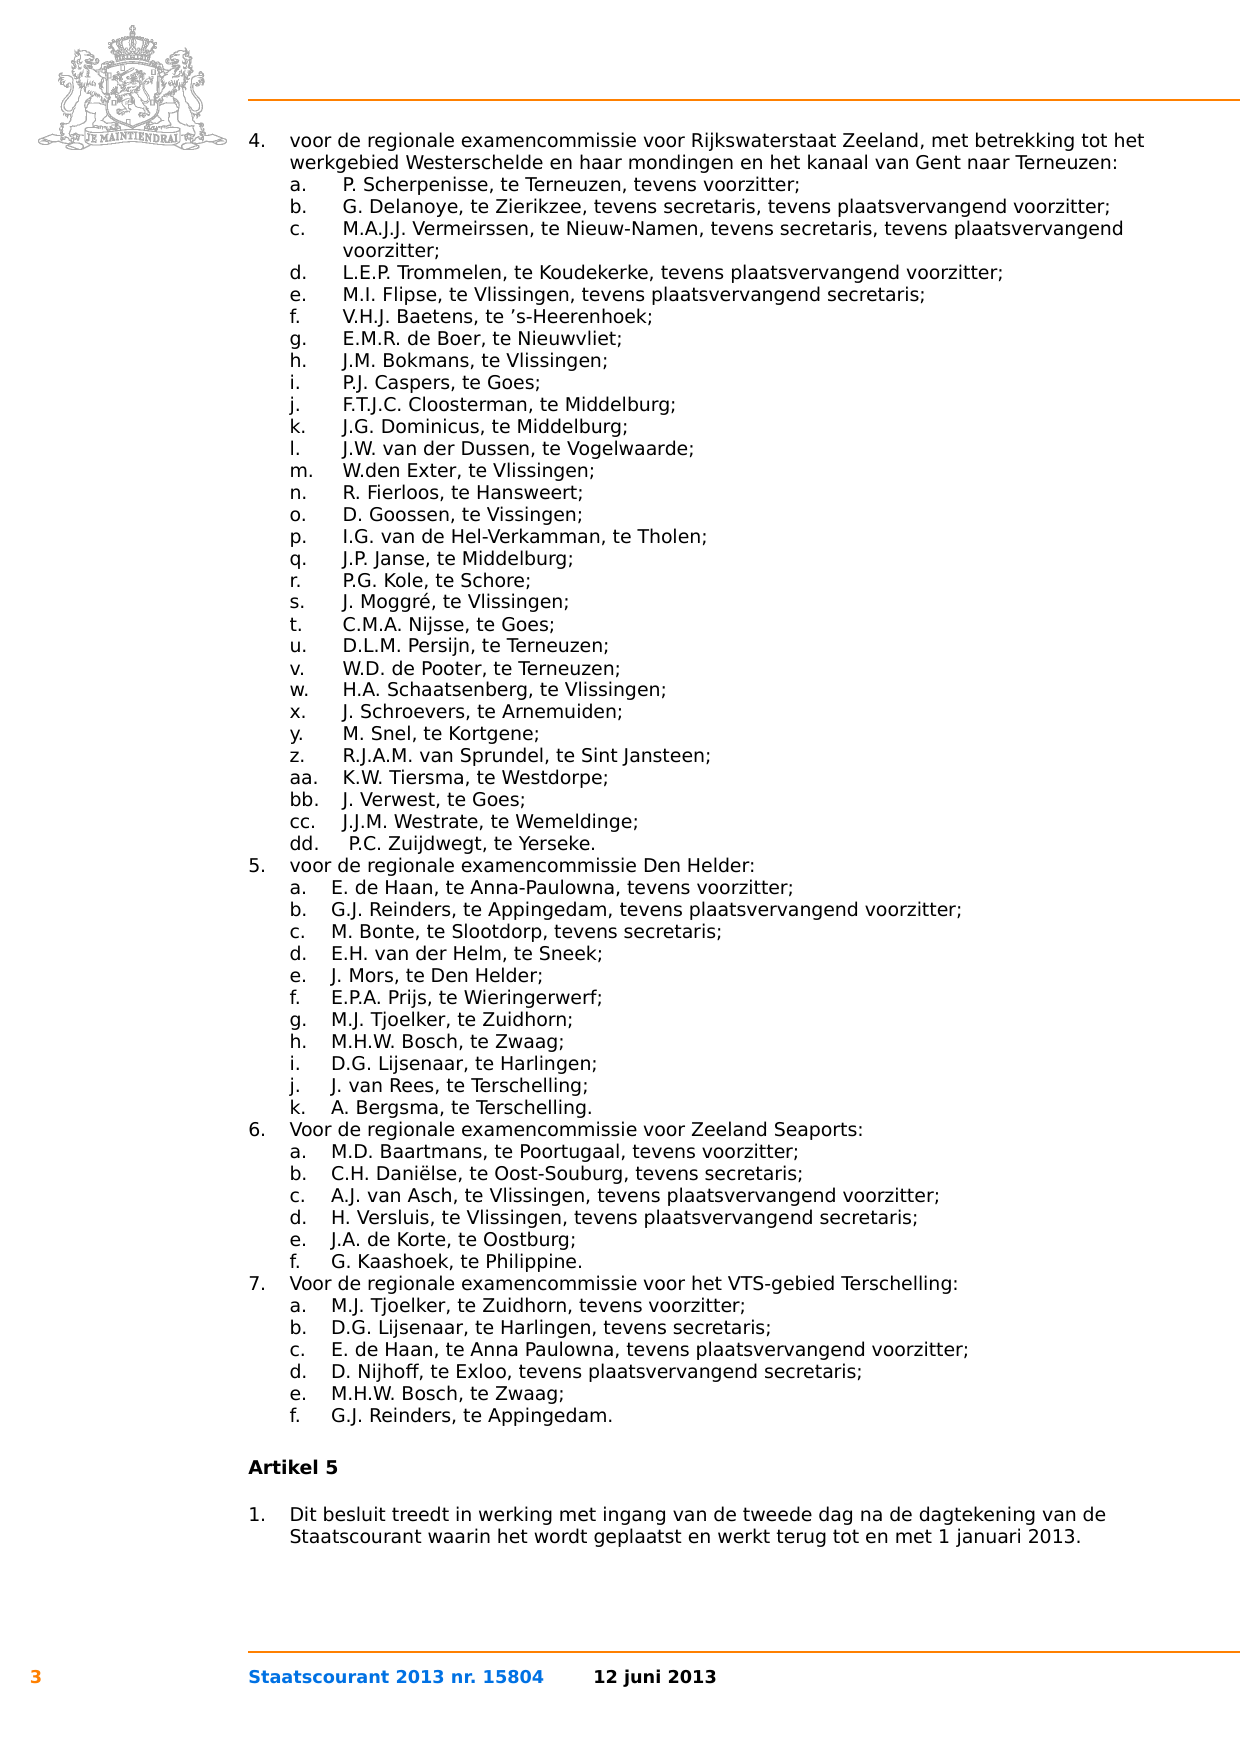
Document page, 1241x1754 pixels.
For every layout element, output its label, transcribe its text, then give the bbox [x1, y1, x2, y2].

text a. P. Scherpenisse, te Terneuzen, tevens voorzitter; [289, 174, 1163, 196]
text s. J. Moggré, te Vlissingen; [289, 591, 1163, 613]
text a. M.J. Tjoelker, te Zuidhorn, tevens voorzitter; [289, 1295, 1163, 1317]
picture [38, 25, 227, 150]
text u. D.L.M. Persijn, te Terneuzen; [289, 635, 1163, 657]
text d. H. Versluis, te Vlissingen, tevens plaatsvervangend secretaris; [289, 1207, 1163, 1229]
text d. D. Nijhoff, te Exloo, tevens plaatsvervangend secretaris; [289, 1361, 1163, 1383]
text k. A. Bergsma, te Terschelling. [289, 1097, 1163, 1119]
text f. G. Kaashoek, te Philippine. [289, 1251, 1163, 1273]
text cc. J.J.M. Westrate, te Wemeldinge; [289, 811, 1163, 833]
text e. M.H.W. Bosch, te Zwaag; [289, 1383, 1163, 1405]
text e. J.A. de Korte, te Oostburg; [289, 1229, 1163, 1251]
text g. E.M.R. de Boer, te Nieuwvliet; [289, 328, 1163, 350]
text aa. K.W. Tiersma, te Westdorpe; [289, 767, 1163, 789]
text f. E.P.A. Prijs, te Wieringerwerf; [289, 987, 1163, 1009]
text f. G.J. Reinders, te Appingedam. [289, 1405, 1163, 1427]
text b. G. Delanoye, te Zierikzee, tevens secretaris, tevens plaatsvervangend voorzitter; [289, 196, 1163, 218]
text d. E.H. van der Helm, te Sneek; [289, 943, 1163, 965]
text c. M.A.J.J. Vermeirssen, te Nieuw-Namen, tevens secretaris, tevens plaatsvervangend voorzitter; [289, 218, 1163, 262]
text p. I.G. van de Hel-Verkamman, te Tholen; [289, 526, 1163, 547]
text r. P.G. Kole, te Schore; [289, 569, 1163, 591]
text d. L.E.P. Trommelen, te Koudekerke, tevens plaatsvervangend voorzitter; [289, 262, 1163, 284]
text b. C.H. Daniëlse, te Oost-Souburg, tevens secretaris; [289, 1163, 1163, 1185]
text j. J. van Rees, te Terschelling; [289, 1075, 1163, 1097]
text a. E. de Haan, te Anna-Paulowna, tevens voorzitter; [289, 877, 1163, 899]
text b. G.J. Reinders, te Appingedam, tevens plaatsvervangend voorzitter; [289, 899, 1163, 921]
text y. M. Snel, te Kortgene; [289, 723, 1163, 745]
text x. J. Schroevers, te Arnemuiden; [289, 701, 1163, 723]
text g. M.J. Tjoelker, te Zuidhorn; [289, 1009, 1163, 1031]
text q. J.P. Janse, te Middelburg; [289, 547, 1163, 569]
text i. P.J. Caspers, te Goes; [289, 372, 1163, 394]
subtitle Artikel 5 [248, 1457, 1163, 1479]
text dd. P.C. Zuijdwegt, te Yerseke. [289, 833, 1163, 855]
text 6. Voor de regionale examencommissie voor Zeeland Seaports: [248, 1119, 1163, 1141]
text e. M.I. Flipse, te Vlissingen, tevens plaatsvervangend secretaris; [289, 284, 1163, 306]
text k. J.G. Dominicus, te Middelburg; [289, 416, 1163, 438]
text 4. voor de regionale examencommissie voor Rijkswaterstaat Zeeland, met betrekking tot het werkgebied Westerschelde en haar mondingen en het kanaal van Gent naar Terneuzen: [248, 130, 1163, 174]
text a. M.D. Baartmans, te Poortugaal, tevens voorzitter; [289, 1141, 1163, 1163]
text bb. J. Verwest, te Goes; [289, 789, 1163, 811]
text f. V.H.J. Baetens, te ’s-Heerenhoek; [289, 306, 1163, 328]
text v. W.D. de Pooter, te Terneuzen; [289, 657, 1163, 679]
text h. J.M. Bokmans, te Vlissingen; [289, 350, 1163, 372]
text t. C.M.A. Nijsse, te Goes; [289, 613, 1163, 635]
text m. W.den Exter, te Vlissingen; [289, 459, 1163, 482]
text l. J.W. van der Dussen, te Vogelwaarde; [289, 438, 1163, 459]
text 1. Dit besluit treedt in werking met ingang van de tweede dag na de dagtekening van de Staatscourant waarin het wordt geplaatst en werkt terug tot en met 1 januari 2013. [248, 1504, 1163, 1548]
text b. D.G. Lijsenaar, te Harlingen, tevens secretaris; [289, 1317, 1163, 1339]
text c. A.J. van Asch, te Vlissingen, tevens plaatsvervangend voorzitter; [289, 1185, 1163, 1207]
text j. F.T.J.C. Cloosterman, te Middelburg; [289, 394, 1163, 416]
text c. E. de Haan, te Anna Paulowna, tevens plaatsvervangend voorzitter; [289, 1339, 1163, 1361]
text i. D.G. Lijsenaar, te Harlingen; [289, 1053, 1163, 1075]
text h. M.H.W. Bosch, te Zwaag; [289, 1031, 1163, 1053]
text c. M. Bonte, te Slootdorp, tevens secretaris; [289, 921, 1163, 943]
text o. D. Goossen, te Vissingen; [289, 503, 1163, 526]
text 5. voor de regionale examencommissie Den Helder: [248, 855, 1163, 877]
text n. R. Fierloos, te Hansweert; [289, 482, 1163, 503]
text e. J. Mors, te Den Helder; [289, 965, 1163, 987]
text 7. Voor de regionale examencommissie voor het VTS-gebied Terschelling: [248, 1273, 1163, 1295]
text z. R.J.A.M. van Sprundel, te Sint Jansteen; [289, 745, 1163, 767]
text w. H.A. Schaatsenberg, te Vlissingen; [289, 679, 1163, 701]
